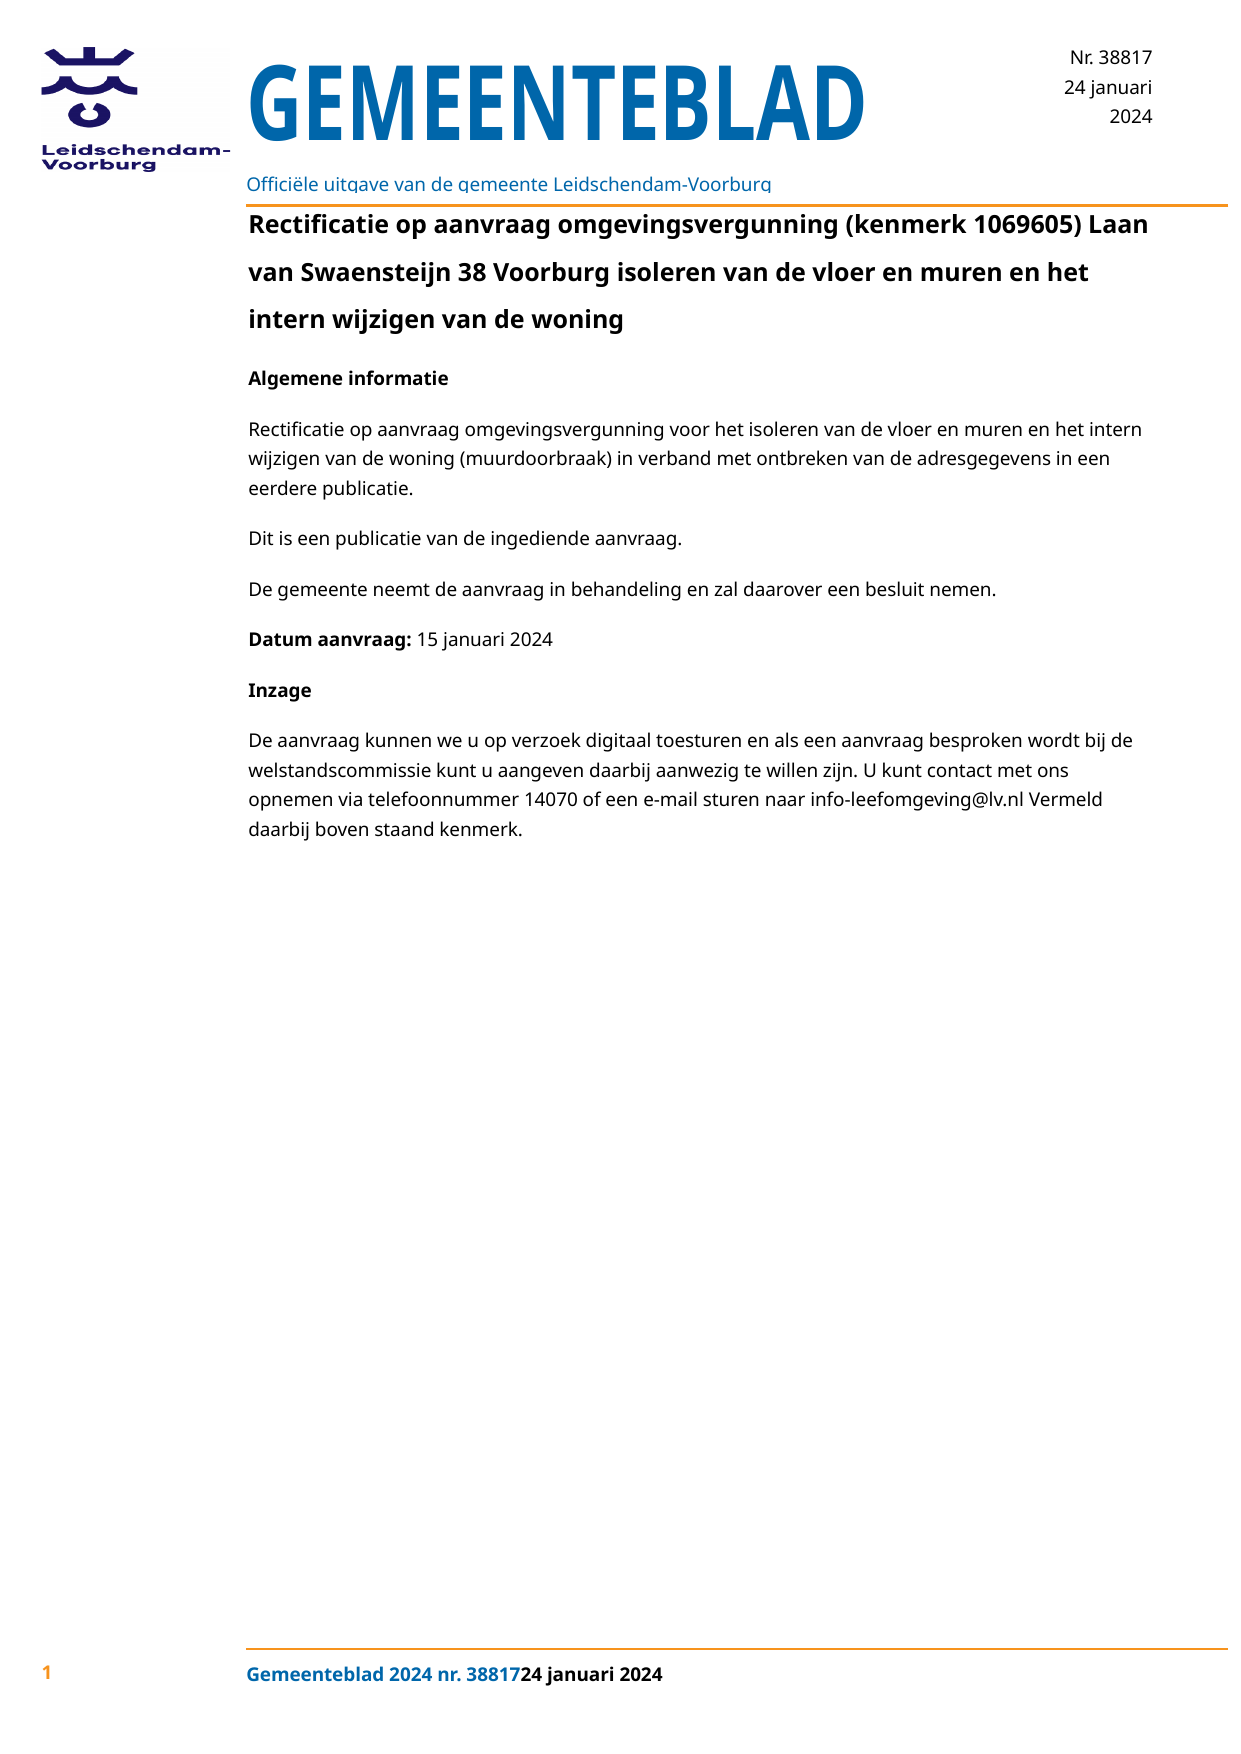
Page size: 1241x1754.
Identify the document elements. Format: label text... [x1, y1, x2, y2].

text Dit is een publicatie van de ingediende aanvraag. [248, 526, 1152, 551]
text Datum aanvraag: 15 januari 2024 [248, 626, 1152, 652]
text De gemeente neemt de aanvraag in behandeling en zal daarover een besluit nemen. [248, 576, 1152, 602]
picture [41, 47, 231, 172]
text Inzage [248, 677, 1152, 702]
text Algemene informatie [248, 366, 1152, 391]
text Rectificatie op aanvraag omgevingsvergunning voor het isoleren van de vloer en muren en het intern wijzigen van de woning (muurdoorbraak) in verband met ontbreken van de adresgegevens in een eerdere publicatie. [248, 416, 1152, 501]
text De aanvraag kunnen we u op verzoek digitaal toesturen en als een aanvraag besproken wordt bij de welstandscommissie kunt u aangeven daarbij aanwezig te willen zijn. U kunt contact met ons opnemen via telefoonnummer 14070 of een e-mail sturen naar info-leefomgeving@lv.nl Vermeld daarbij boven staand kenmerk. [248, 727, 1152, 842]
text Rectificatie op aanvraag omgevingsvergunning (kenmerk 1069605) Laan van Swaensteijn 38 Voorburg isoleren van de vloer en muren en het intern wijzigen van de woning [248, 207, 1152, 336]
